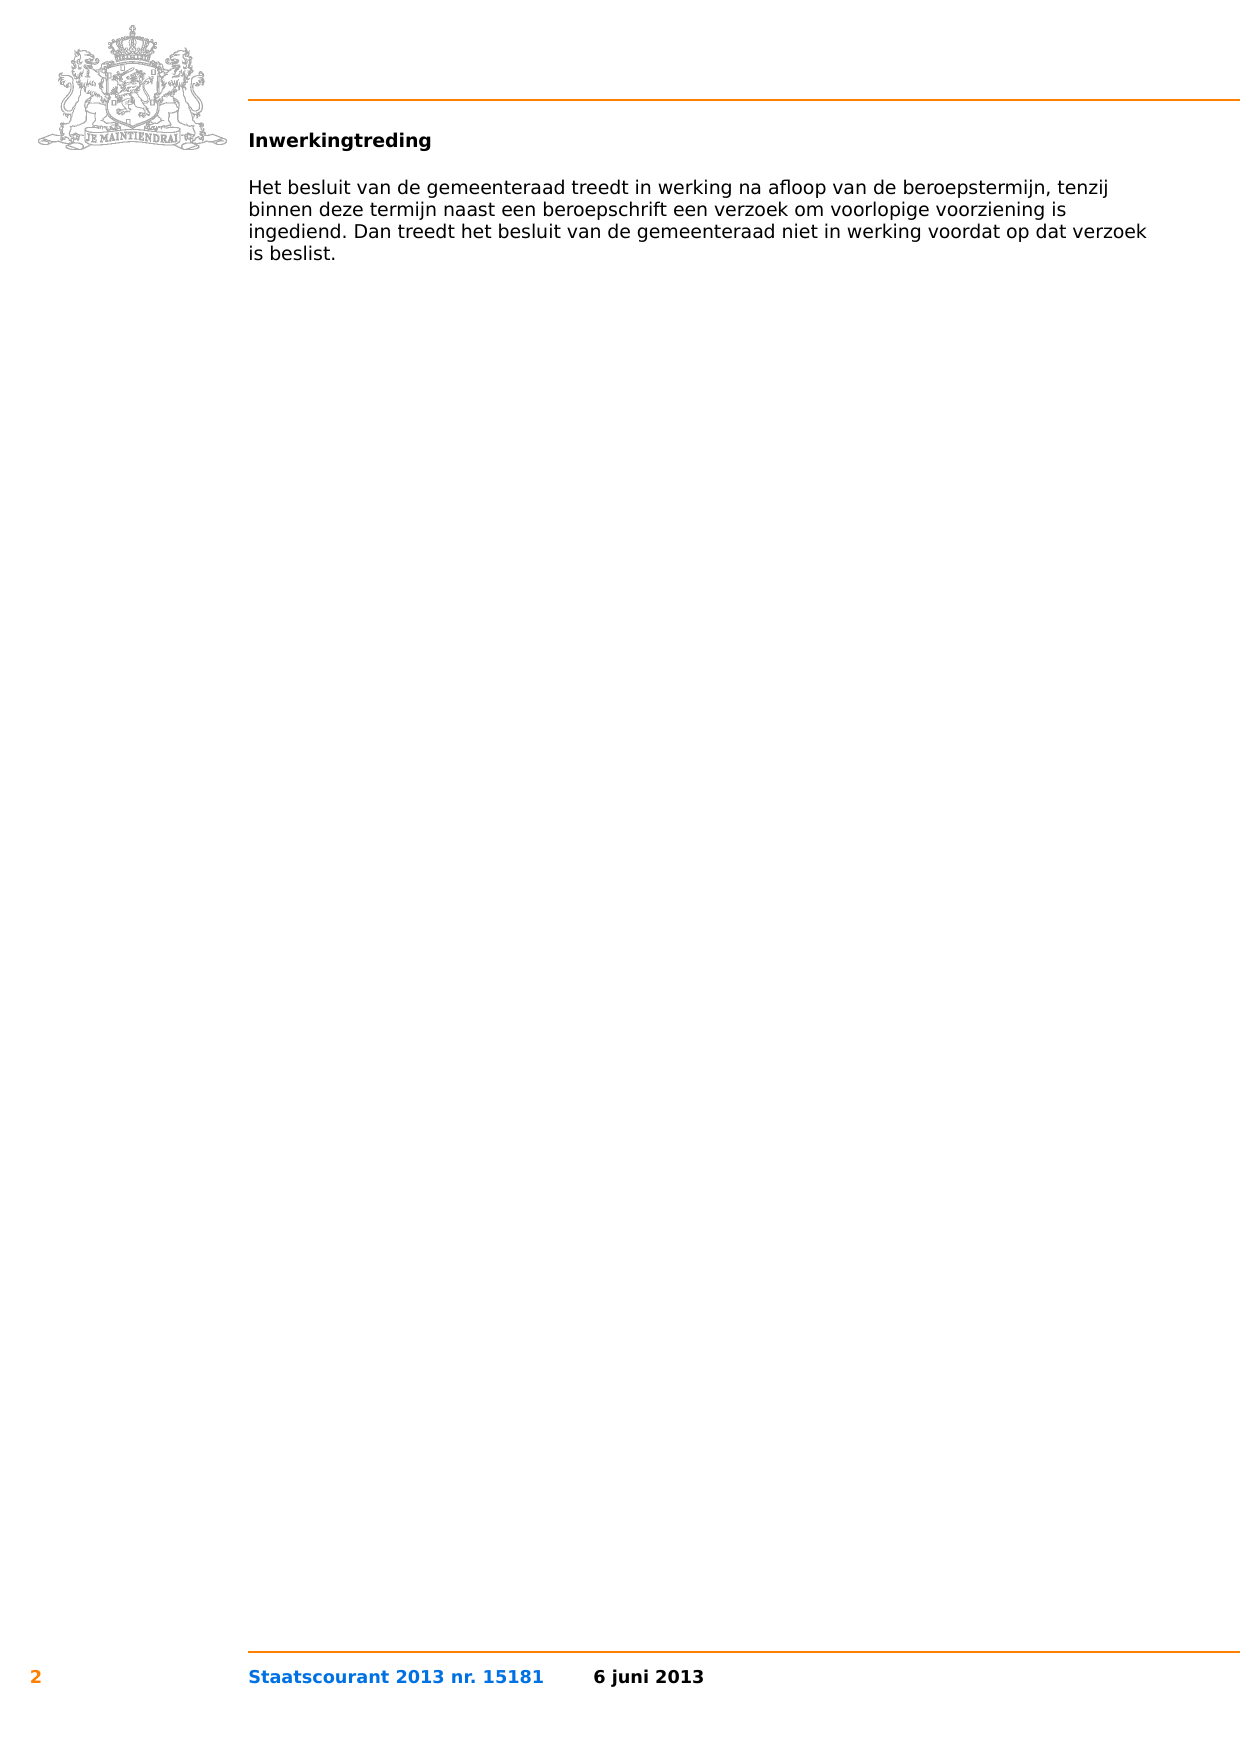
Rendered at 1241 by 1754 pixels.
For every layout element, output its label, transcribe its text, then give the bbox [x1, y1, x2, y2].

subtitle Inwerkingtreding [248, 130, 1163, 152]
picture [38, 25, 227, 150]
text Het besluit van de gemeenteraad treedt in werking na afloop van de beroepstermijn, tenzij binnen deze termijn naast een beroepschrift een verzoek om voorlopige voorziening is ingediend. Dan treedt het besluit van de gemeenteraad niet in werking voordat op dat verzoek is beslist. [248, 177, 1163, 265]
